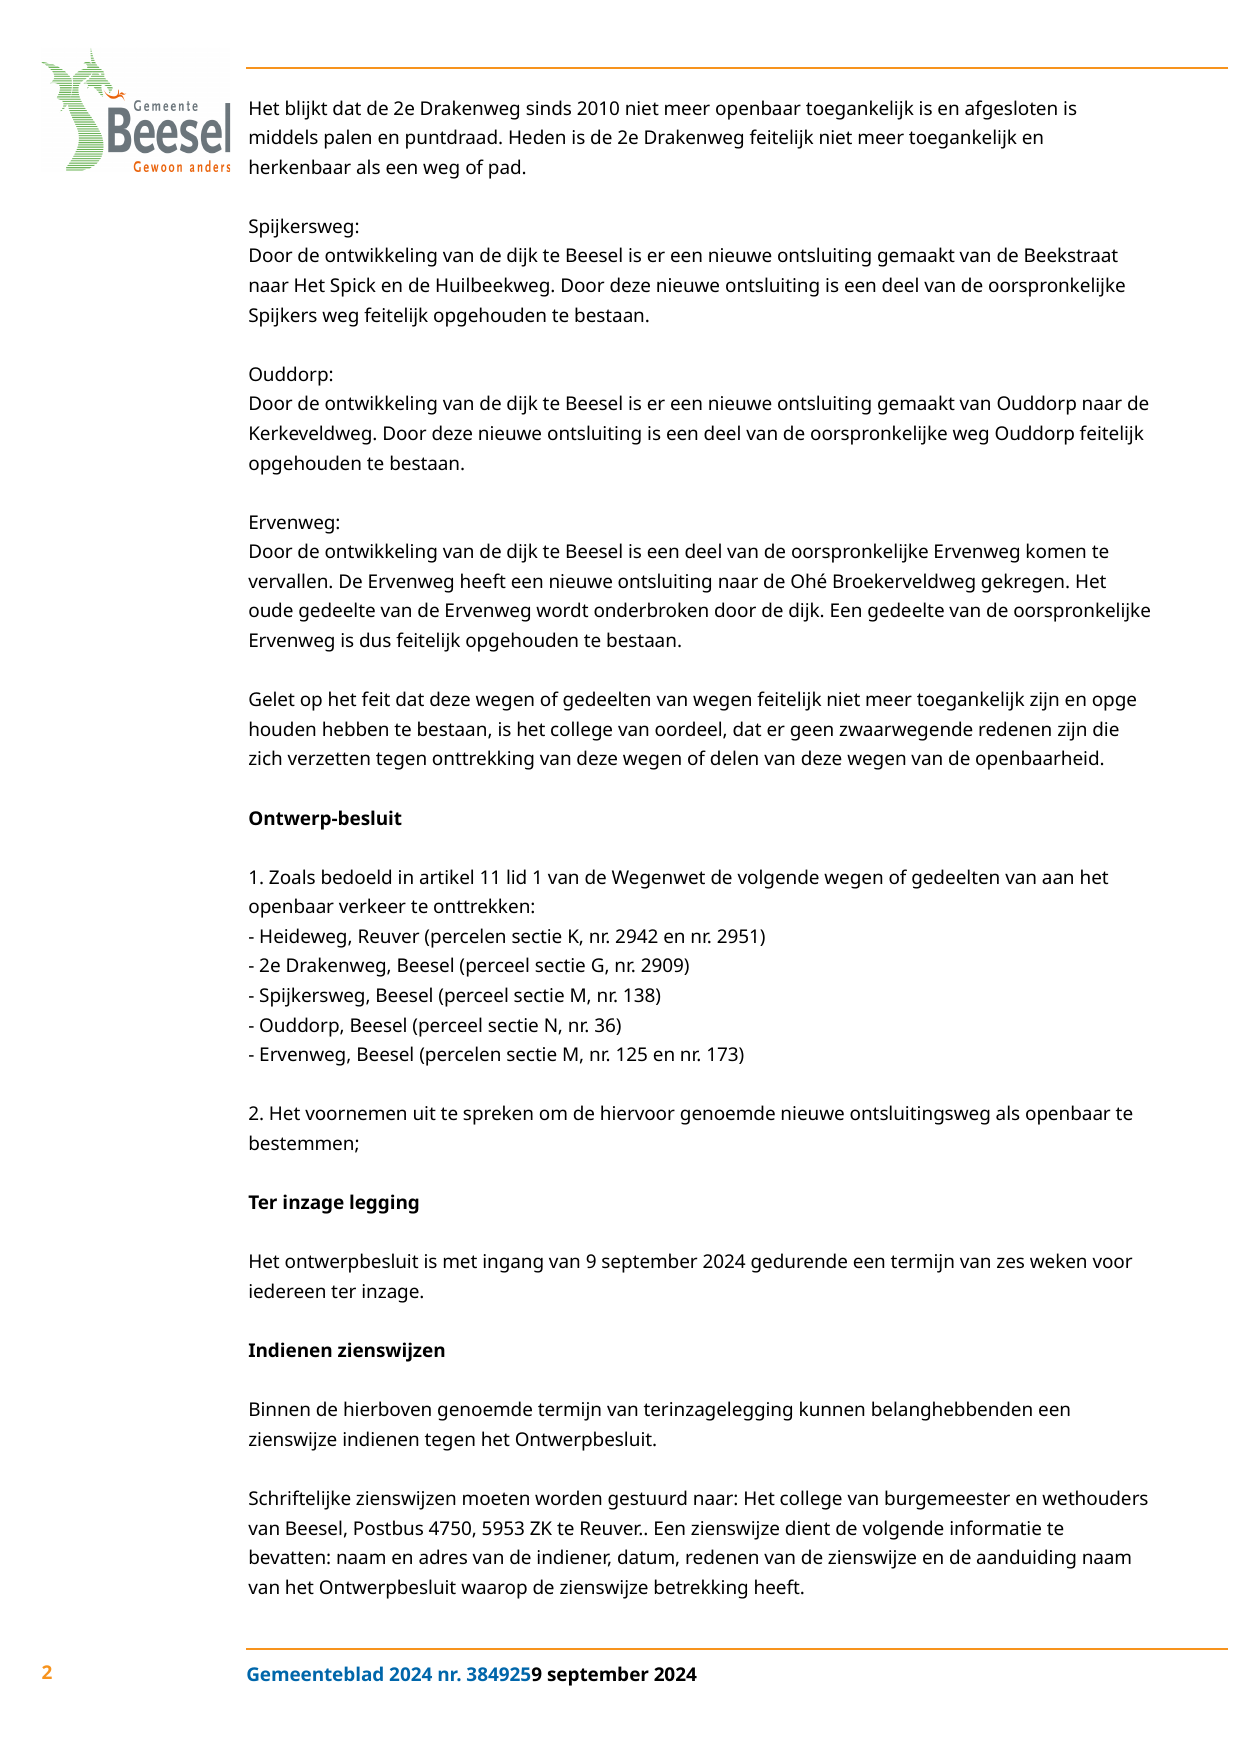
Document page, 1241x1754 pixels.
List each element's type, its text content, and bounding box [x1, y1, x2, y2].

text Ter inzage legging [248, 1189, 1152, 1215]
text - Heideweg, Reuver (percelen sectie K, nr. 2942 en nr. 2951) [248, 923, 1152, 949]
text - Ervenweg, Beesel (percelen sectie M, nr. 125 en nr. 173) [248, 1041, 1152, 1067]
text Ervenweg: [248, 509, 1152, 535]
text Ouddorp: [248, 361, 1152, 387]
text Ontwerp-besluit [248, 805, 1152, 831]
picture [41, 47, 231, 172]
text Spijkersweg: [248, 213, 1152, 239]
text Door de ontwikkeling van de dijk te Beesel is er een nieuwe ontsluiting gemaakt van Ouddorp naar de Kerkeveldweg. Door deze nieuwe ontsluiting is een deel van de oorspronkelijke weg Ouddorp feitelijk opgehouden te bestaan. [248, 391, 1152, 476]
text Het ontwerpbesluit is met ingang van 9 september 2024 gedurende een termijn van zes weken voor iedereen ter inzage. [248, 1248, 1152, 1304]
text 2. Het voornemen uit te spreken om de hiervoor genoemde nieuwe ontsluitingsweg als openbaar te bestemmen; [248, 1101, 1152, 1156]
text Het blijkt dat de 2e Drakenweg sinds 2010 niet meer openbaar toegankelijk is en afgesloten is middels palen en puntdraad. Heden is de 2e Drakenweg feitelijk niet meer toegankelijk en herkenbaar als een weg of pad. [248, 95, 1152, 180]
text Indienen zienswijzen [248, 1337, 1152, 1363]
text Door de ontwikkeling van de dijk te Beesel is een deel van de oorspronkelijke Ervenweg komen te vervallen. De Ervenweg heeft een nieuwe ontsluiting naar de Ohé Broekerveldweg gekregen. Het oude gedeelte van de Ervenweg wordt onderbroken door de dijk. Een gedeelte van de oorspronkelijke Ervenweg is dus feitelijk opgehouden te bestaan. [248, 538, 1152, 653]
text Door de ontwikkeling van de dijk te Beesel is er een nieuwe ontsluiting gemaakt van de Beekstraat naar Het Spick en de Huilbeekweg. Door deze nieuwe ontsluiting is een deel van de oorspronkelijke Spijkers weg feitelijk opgehouden te bestaan. [248, 243, 1152, 328]
text Binnen de hierboven genoemde termijn van terinzagelegging kunnen belanghebbenden een zienswijze indienen tegen het Ontwerpbesluit. [248, 1396, 1152, 1452]
text - 2e Drakenweg, Beesel (perceel sectie G, nr. 2909) [248, 953, 1152, 978]
text - Ouddorp, Beesel (perceel sectie N, nr. 36) [248, 1012, 1152, 1038]
text Gelet op het feit dat deze wegen of gedeelten van wegen feitelijk niet meer toegankelijk zijn en opge houden hebben te bestaan, is het college van oordeel, dat er geen zwaarwegende redenen zijn die zich verzetten tegen onttrekking van deze wegen of delen van deze wegen van de openbaarheid. [248, 686, 1152, 771]
text 1. Zoals bedoeld in artikel 11 lid 1 van de Wegenwet de volgende wegen of gedeelten van aan het openbaar verkeer te onttrekken: [248, 864, 1152, 919]
text Schriftelijke zienswijzen moeten worden gestuurd naar: Het college van burgemeester en wethouders van Beesel, Postbus 4750, 5953 ZK te Reuver.. Een zienswijze dient de volgende informatie te bevatten: naam en adres van de indiener, datum, redenen van de zienswijze en de aanduiding naam van het Ontwerpbesluit waarop de zienswijze betrekking heeft. [248, 1485, 1152, 1600]
text - Spijkersweg, Beesel (perceel sectie M, nr. 138) [248, 982, 1152, 1008]
